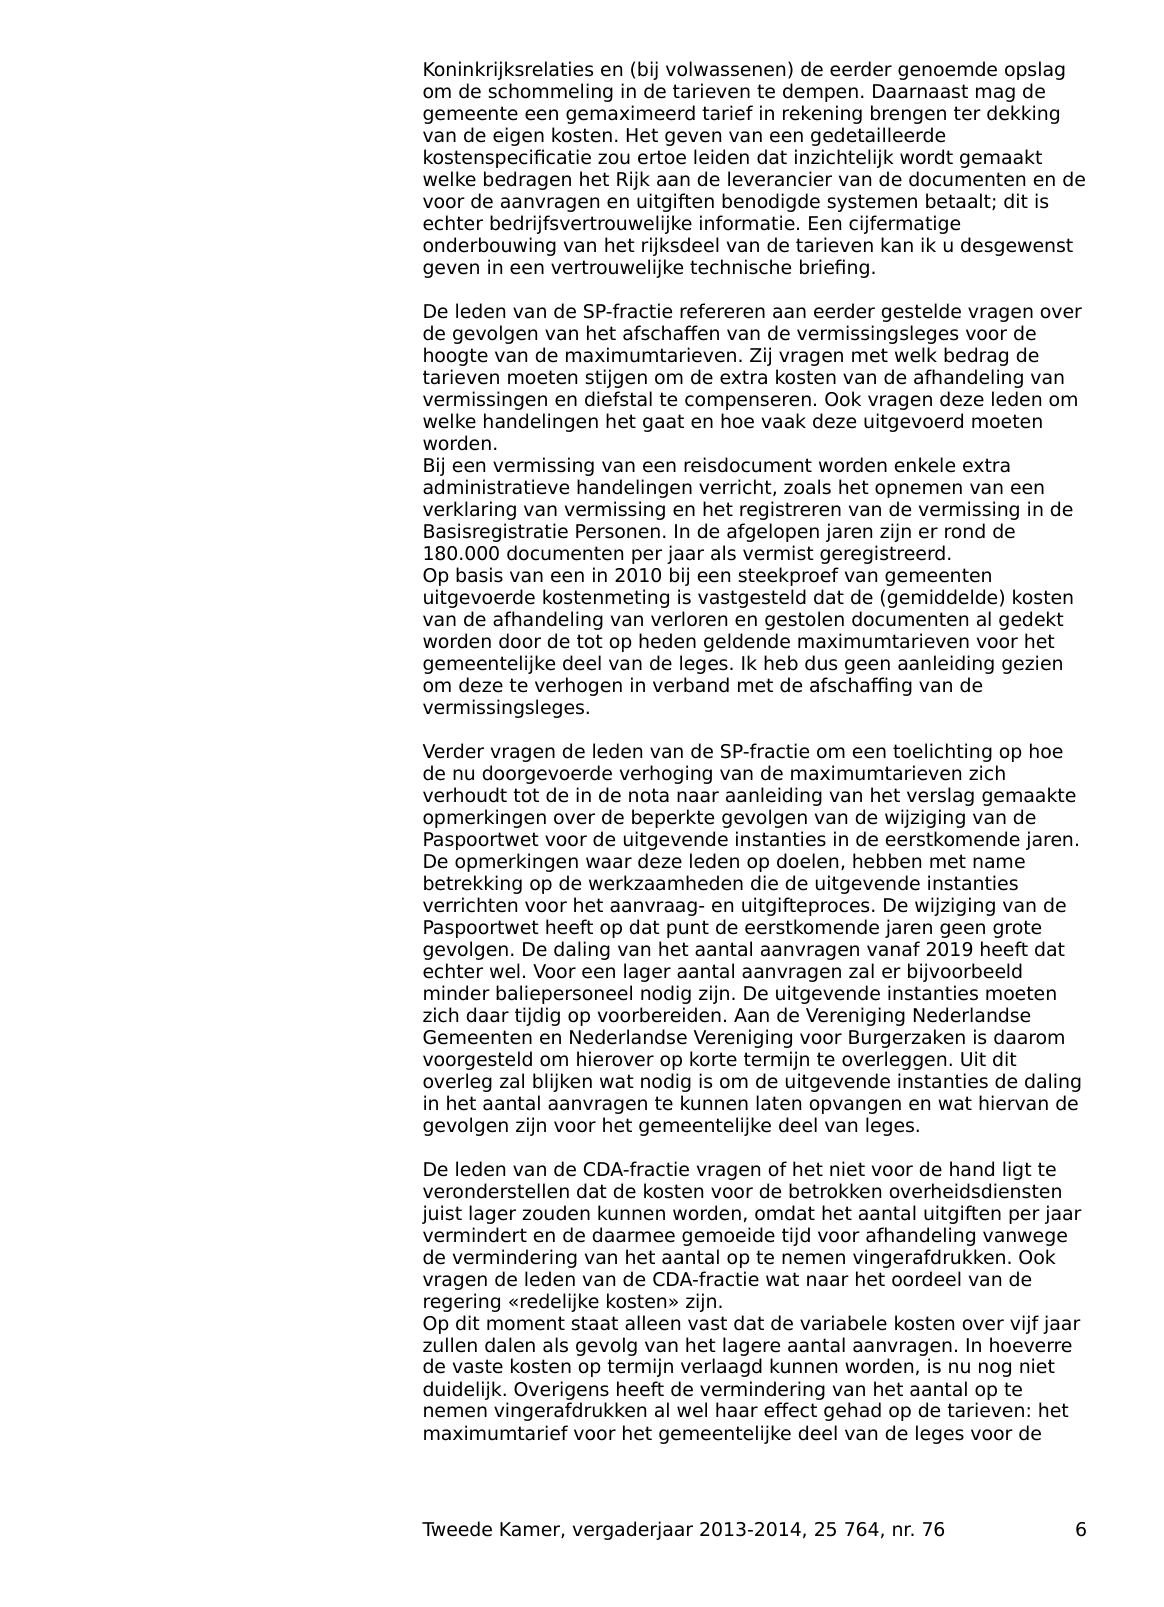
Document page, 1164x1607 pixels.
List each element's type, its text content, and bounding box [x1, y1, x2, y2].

text Op basis van een in 2010 bij een steekproef van gemeenten uitgevoerde kostenmeting is vastgesteld dat de (gemiddelde) kosten van de afhandeling van verloren en gestolen documenten al gedekt worden door de tot op heden geldende maximumtarieven voor het gemeentelijke deel van de leges. Ik heb dus geen aanleiding gezien om deze te verhogen in verband met de afschaffing van de vermissingsleges. [422, 565, 1087, 719]
text De opmerkingen waar deze leden op doelen, hebben met name betrekking op de werkzaamheden die de uitgevende instanties verrichten voor het aanvraag- en uitgifteproces. De wijziging van de Paspoortwet heeft op dat punt de eerstkomende jaren geen grote gevolgen. De daling van het aantal aanvragen vanaf 2019 heeft dat echter wel. Voor een lager aantal aanvragen zal er bijvoorbeeld minder baliepersoneel nodig zijn. De uitgevende instanties moeten zich daar tijdig op voorbereiden. Aan de Vereniging Nederlandse Gemeenten en Nederlandse Vereniging voor Burgerzaken is daarom voorgesteld om hierover op korte termijn te overleggen. Uit dit overleg zal blijken wat nodig is om de uitgevende instanties de daling in het aantal aanvragen te kunnen laten opvangen en wat hiervan de gevolgen zijn voor het gemeentelijke deel van leges. [422, 851, 1087, 1136]
text Verder vragen de leden van de SP-fractie om een toelichting op hoe de nu doorgevoerde verhoging van de maximumtarieven zich verhoudt tot de in de nota naar aanleiding van het verslag gemaakte opmerkingen over de beperkte gevolgen van de wijziging van de Paspoortwet voor de uitgevende instanties in de eerstkomende jaren. [422, 741, 1087, 851]
text De leden van de CDA-fractie vragen of het niet voor de hand ligt te veronderstellen dat de kosten voor de betrokken overheidsdiensten juist lager zouden kunnen worden, omdat het aantal uitgiften per jaar vermindert en de daarmee gemoeide tijd voor afhandeling vanwege de vermindering van het aantal op te nemen vingerafdrukken. Ook vragen de leden van de CDA-fractie wat naar het oordeel van de regering «redelijke kosten» zijn. [422, 1159, 1087, 1312]
text De leden van de SP-fractie refereren aan eerder gestelde vragen over de gevolgen van het afschaffen van de vermissingsleges voor de hoogte van de maximumtarieven. Zij vragen met welk bedrag de tarieven moeten stijgen om de extra kosten van de afhandeling van vermissingen en diefstal te compenseren. Ook vragen deze leden om welke handelingen het gaat en hoe vaak deze uitgevoerd moeten worden. [422, 301, 1087, 455]
text Bij een vermissing van een reisdocument worden enkele extra administratieve handelingen verricht, zoals het opnemen van een verklaring van vermissing en het registreren van de vermissing in de Basisregistratie Personen. In de afgelopen jaren zijn er rond de 180.000 documenten per jaar als vermist geregistreerd. [422, 455, 1087, 565]
text Koninkrijksrelaties en (bij volwassenen) de eerder genoemde opslag om de schommeling in de tarieven te dempen. Daarnaast mag de gemeente een gemaximeerd tarief in rekening brengen ter dekking van de eigen kosten. Het geven van een gedetailleerde kostenspecificatie zou ertoe leiden dat inzichtelijk wordt gemaakt welke bedragen het Rijk aan de leverancier van de documenten en de voor de aanvragen en uitgiften benodigde systemen betaalt; dit is echter bedrijfsvertrouwelijke informatie. Een cijfermatige onderbouwing van het rijksdeel van de tarieven kan ik u desgewenst geven in een vertrouwelijke technische briefing. [422, 59, 1087, 279]
text Op dit moment staat alleen vast dat de variabele kosten over vijf jaar zullen dalen als gevolg van het lagere aantal aanvragen. In hoeverre de vaste kosten op termijn verlaagd kunnen worden, is nu nog niet duidelijk. Overigens heeft de vermindering van het aantal op te nemen vingerafdrukken al wel haar effect gehad op de tarieven: het maximumtarief voor het gemeentelijke deel van de leges voor de [422, 1312, 1087, 1444]
